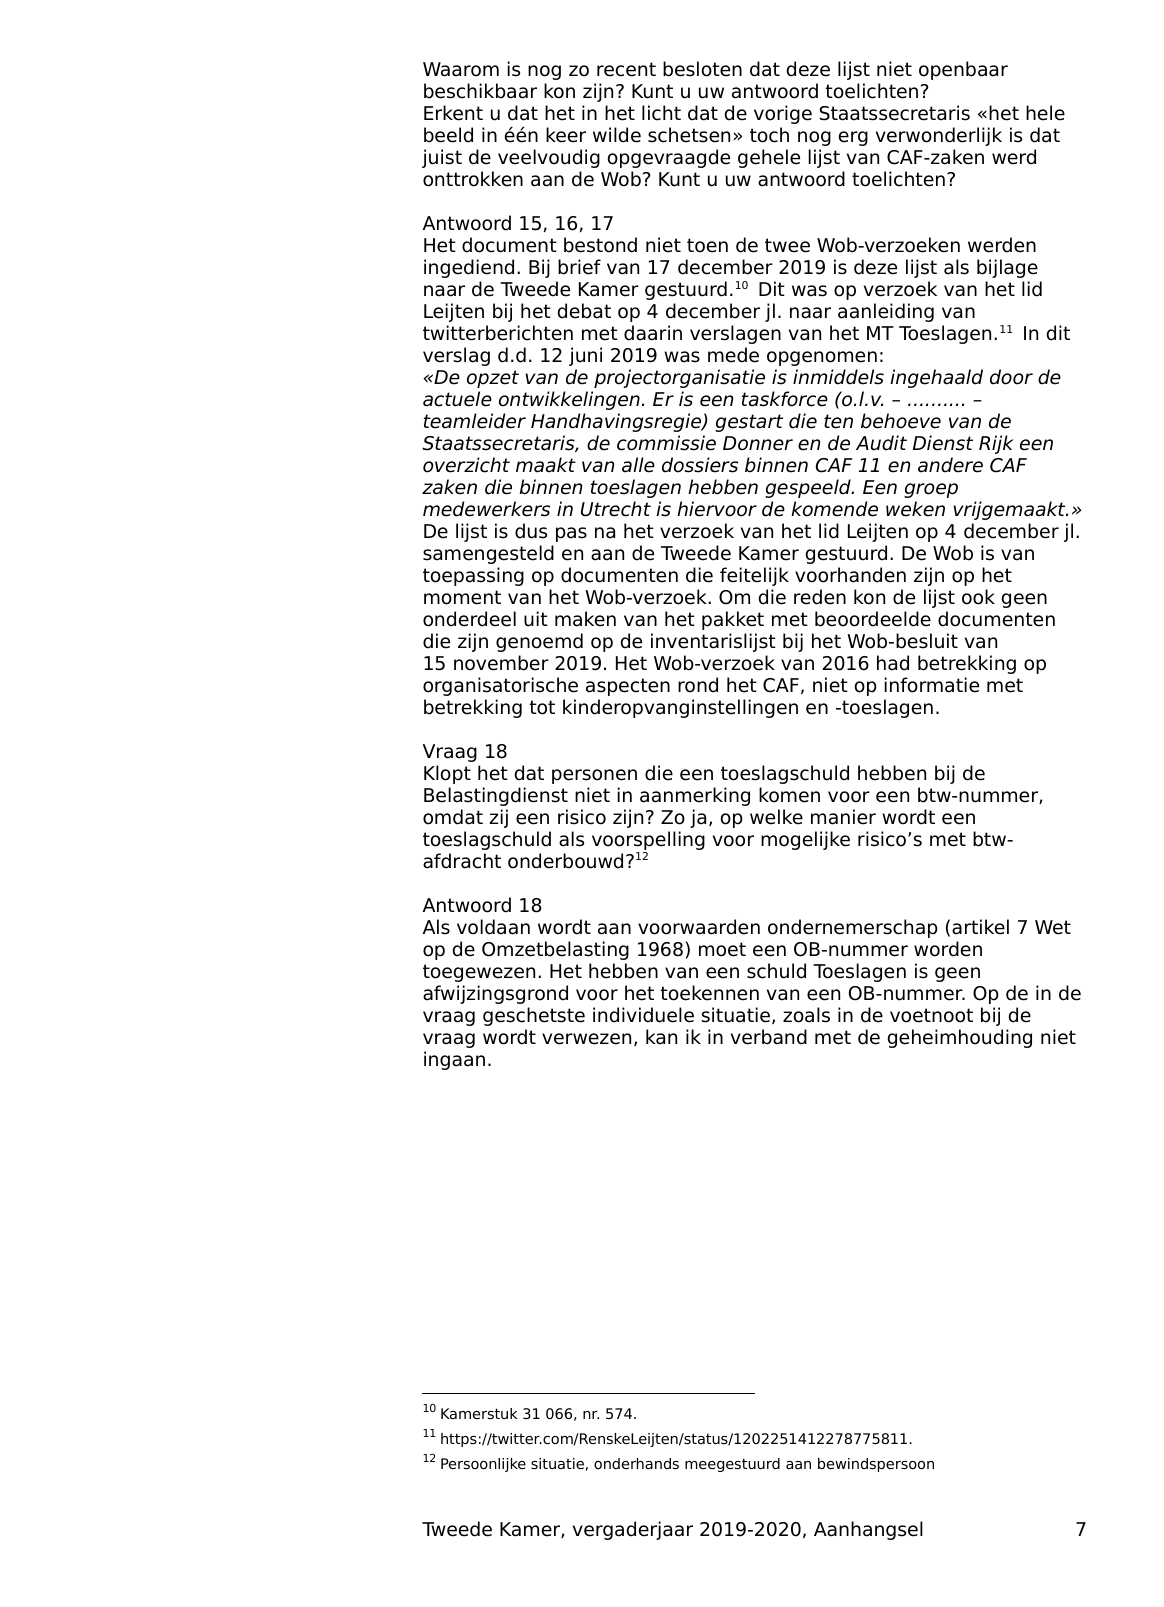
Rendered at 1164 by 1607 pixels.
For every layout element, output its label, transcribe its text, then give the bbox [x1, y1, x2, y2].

text De lijst is dus pas na het verzoek van het lid Leijten op 4 december jl. samengesteld en aan de Tweede Kamer gestuurd. De Wob is van toepassing op documenten die feitelijk voorhanden zijn op het moment van het Wob-verzoek. Om die reden kon de lijst ook geen onderdeel uit maken van het pakket met beoordeelde documenten die zijn genoemd op de inventarislijst bij het Wob-besluit van 15 november 2019. Het Wob-verzoek van 2016 had betrekking op organisatorische aspecten rond het CAF, niet op informatie met betrekking tot kinderopvanginstellingen en -toeslagen. [422, 521, 1087, 719]
text Persoonlijke situatie, onderhands meegestuurd aan bewindspersoon [422, 1452, 1087, 1474]
text Klopt het dat personen die een toeslagschuld hebben bij de Belastingdienst niet in aanmerking komen voor een btw-nummer, omdat zij een risico zijn? Zo ja, op welke manier wordt een toeslagschuld als voorspelling voor mogelijke risico’s met btw-afdracht onderbouwd? [422, 763, 1087, 873]
text Als voldaan wordt aan voorwaarden ondernemerschap (artikel 7 Wet op de Omzetbelasting 1968) moet een OB-nummer worden toegewezen. Het hebben van een schuld Toeslagen is geen afwijzingsgrond voor het toekennen van een OB-nummer. Op de in de vraag geschetste individuele situatie, zoals in de voetnoot bij de vraag wordt verwezen, kan ik in verband met de geheimhouding niet ingaan. [422, 917, 1087, 1071]
text Kamerstuk 31 066, nr. 574. [422, 1402, 1087, 1424]
text Erkent u dat het in het licht dat de vorige Staatssecretaris «het hele beeld in één keer wilde schetsen» toch nog erg verwonderlijk is dat juist de veelvoudig opgevraagde gehele lijst van CAF-zaken werd onttrokken aan de Wob? Kunt u uw antwoord toelichten? [422, 103, 1087, 191]
text Vraag 18 [422, 741, 1087, 763]
text Antwoord 15, 16, 17 [422, 213, 1087, 235]
text Antwoord 18 [422, 895, 1087, 917]
text https://twitter.com/RenskeLeijten/status/1202251412278775811. [422, 1427, 1087, 1449]
text Waarom is nog zo recent besloten dat deze lijst niet openbaar beschikbaar kon zijn? Kunt u uw antwoord toelichten? [422, 59, 1087, 103]
text Het document bestond niet toen de twee Wob-verzoeken werden ingediend. Bij brief van 17 december 2019 is deze lijst als bijlage naar de Tweede Kamer gestuurd. Dit was op verzoek van het lid Leijten bij het debat op 4 december jl. naar aanleiding van twitterberichten met daarin verslagen van het MT Toeslagen. In dit verslag d.d. 12 juni 2019 was mede opgenomen: [422, 235, 1087, 367]
text «De opzet van de projectorganisatie is inmiddels ingehaald door de actuele ontwikkelingen. Er is een taskforce (o.l.v. – .......... – teamleider Handhavingsregie) gestart die ten behoeve van de Staatssecretaris, de commissie Donner en de Audit Dienst Rijk een overzicht maakt van alle dossiers binnen CAF 11 en andere CAF zaken die binnen toeslagen hebben gespeeld. Een groep medewerkers in Utrecht is hiervoor de komende weken vrijgemaakt.» [422, 367, 1087, 521]
